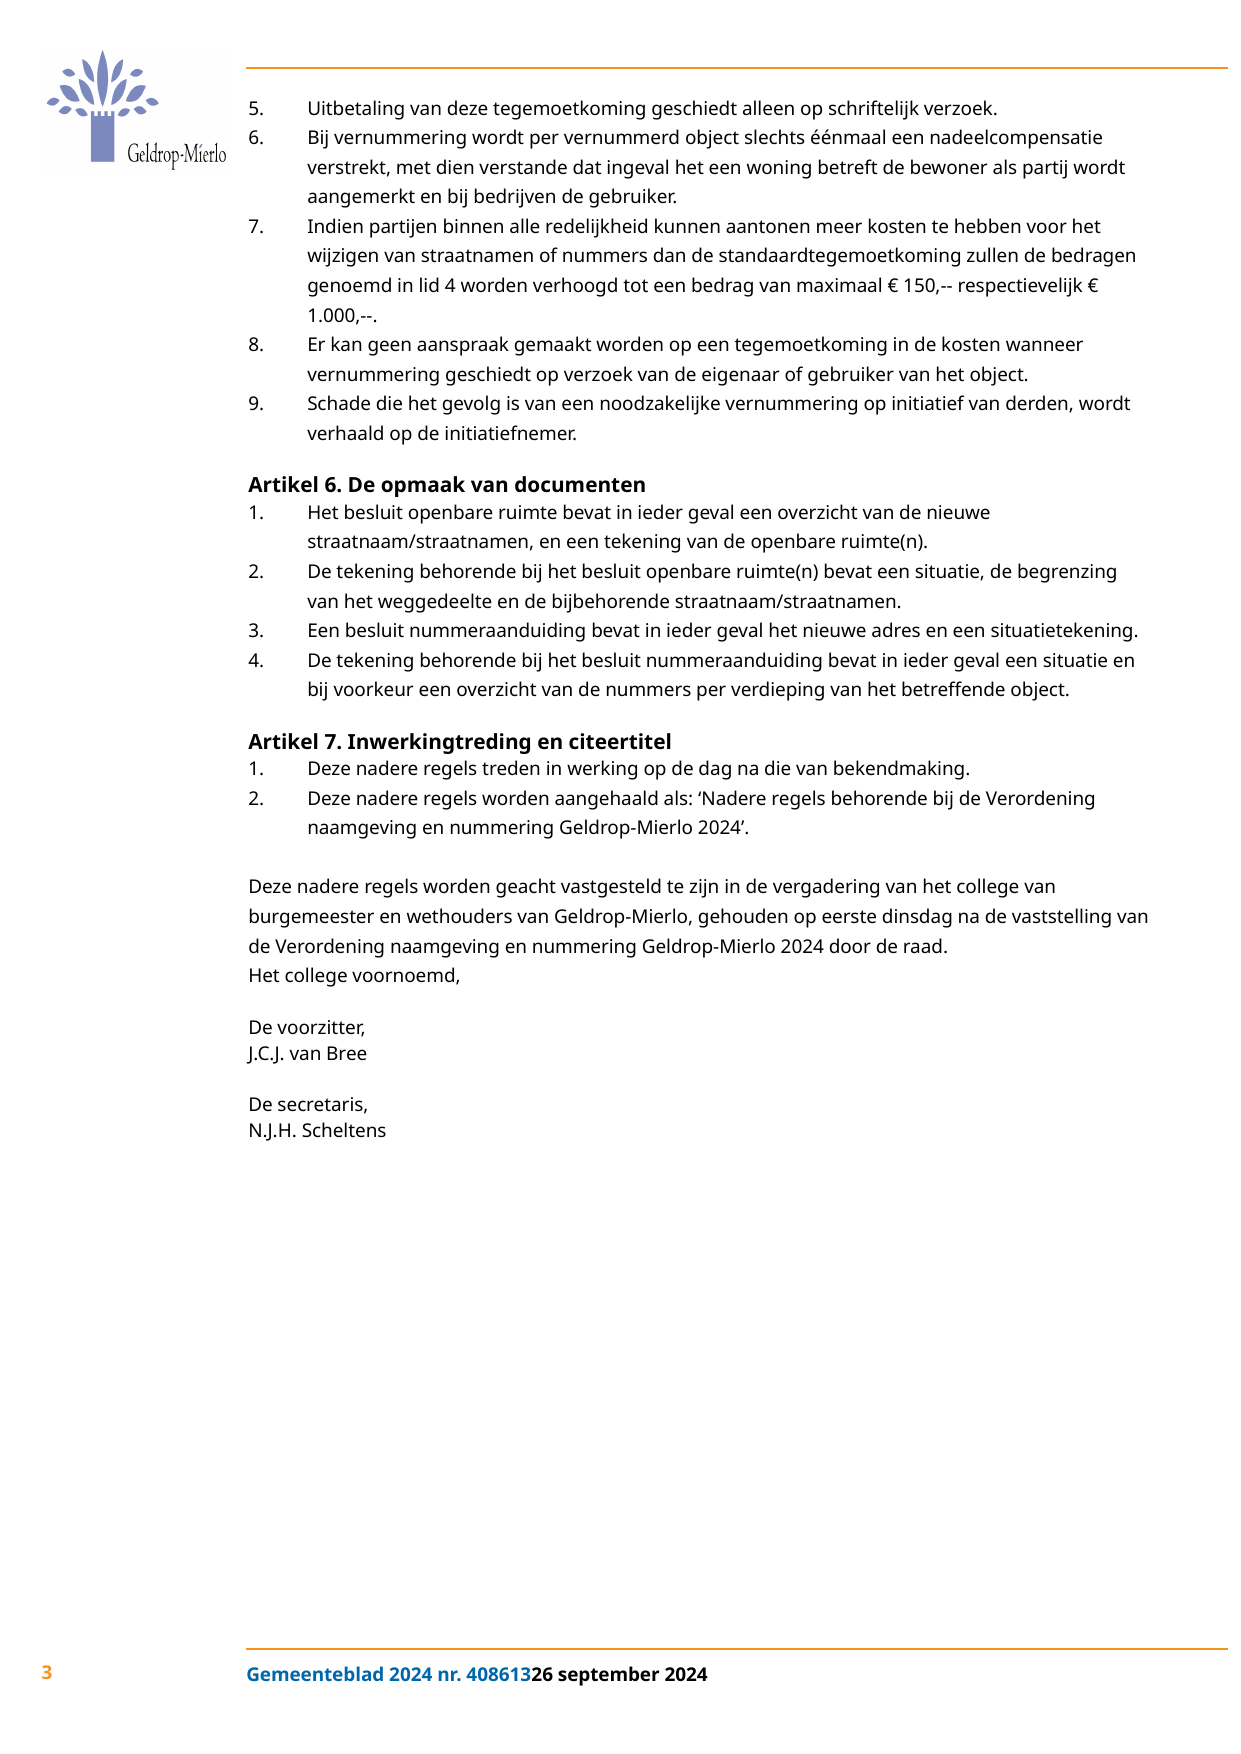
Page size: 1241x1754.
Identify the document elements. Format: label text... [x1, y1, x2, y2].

text N.J.H. Scheltens [248, 1117, 1152, 1143]
list Een besluit nummeraanduiding bevat in ieder geval het nieuwe adres en een situatietekening. [248, 617, 1152, 643]
list De tekening behorende bij het besluit nummeraanduiding bevat in ieder geval een situatie en bij voorkeur een overzicht van de nummers per verdieping van het betreffende object. [248, 647, 1152, 702]
list Schade die het gevolg is van een noodzakelijke vernummering op initiatief van derden, wordt verhaald op de initiatiefnemer. [248, 391, 1152, 446]
list Er kan geen aanspraak gemaakt worden op een tegemoetkoming in de kosten wanneer vernummering geschiedt op verzoek van de eigenaar of gebruiker van het object. [248, 331, 1152, 387]
list Deze nadere regels treden in werking op de dag na die van bekendmaking. [248, 755, 1152, 781]
list Bij vernummering wordt per vernummerd object slechts éénmaal een nadeelcompensatie verstrekt, met dien verstande dat ingeval het een woning betreft de bewoner als partij wordt aangemerkt en bij bedrijven de gebruiker. [248, 124, 1152, 209]
text J.C.J. van Bree [248, 1040, 1152, 1065]
list Indien partijen binnen alle redelijkheid kunnen aantonen meer kosten te hebben voor het wijzigen van straatnamen of nummers dan de standaardtegemoetkoming zullen de bedragen genoemd in lid 4 worden verhoogd tot een bedrag van maximaal € 150,-- respectievelijk € 1.000,--. [248, 213, 1152, 328]
text Het college voornoemd, [248, 962, 1152, 988]
text Artikel 7. Inwerkingtreding en citeertitel [248, 727, 1152, 755]
list Deze nadere regels worden aangehaald als: ‘Nadere regels behorende bij de Verordening naamgeving en nummering Geldrop-Mierlo 2024’. [248, 785, 1152, 840]
text De voorzitter, [248, 1014, 1152, 1040]
text Artikel 6. De opmaak van documenten [248, 471, 1152, 499]
text Deze nadere regels worden geacht vastgesteld te zijn in de vergadering van het college van burgemeester en wethouders van Geldrop-Mierlo, gehouden op eerste dinsdag na de vaststelling van de Verordening naamgeving en nummering Geldrop-Mierlo 2024 door de raad. [248, 874, 1152, 959]
picture [41, 47, 231, 172]
list De tekening behorende bij het besluit openbare ruimte(n) bevat een situatie, de begrenzing van het weggedeelte en de bijbehorende straatnaam/straatnamen. [248, 558, 1152, 613]
list Het besluit openbare ruimte bevat in ieder geval een overzicht van de nieuwe straatnaam/straatnamen, en een tekening van de openbare ruimte(n). [248, 499, 1152, 554]
list Uitbetaling van deze tegemoetkoming geschiedt alleen op schriftelijk verzoek. [248, 95, 1152, 121]
text De secretaris, [248, 1091, 1152, 1117]
